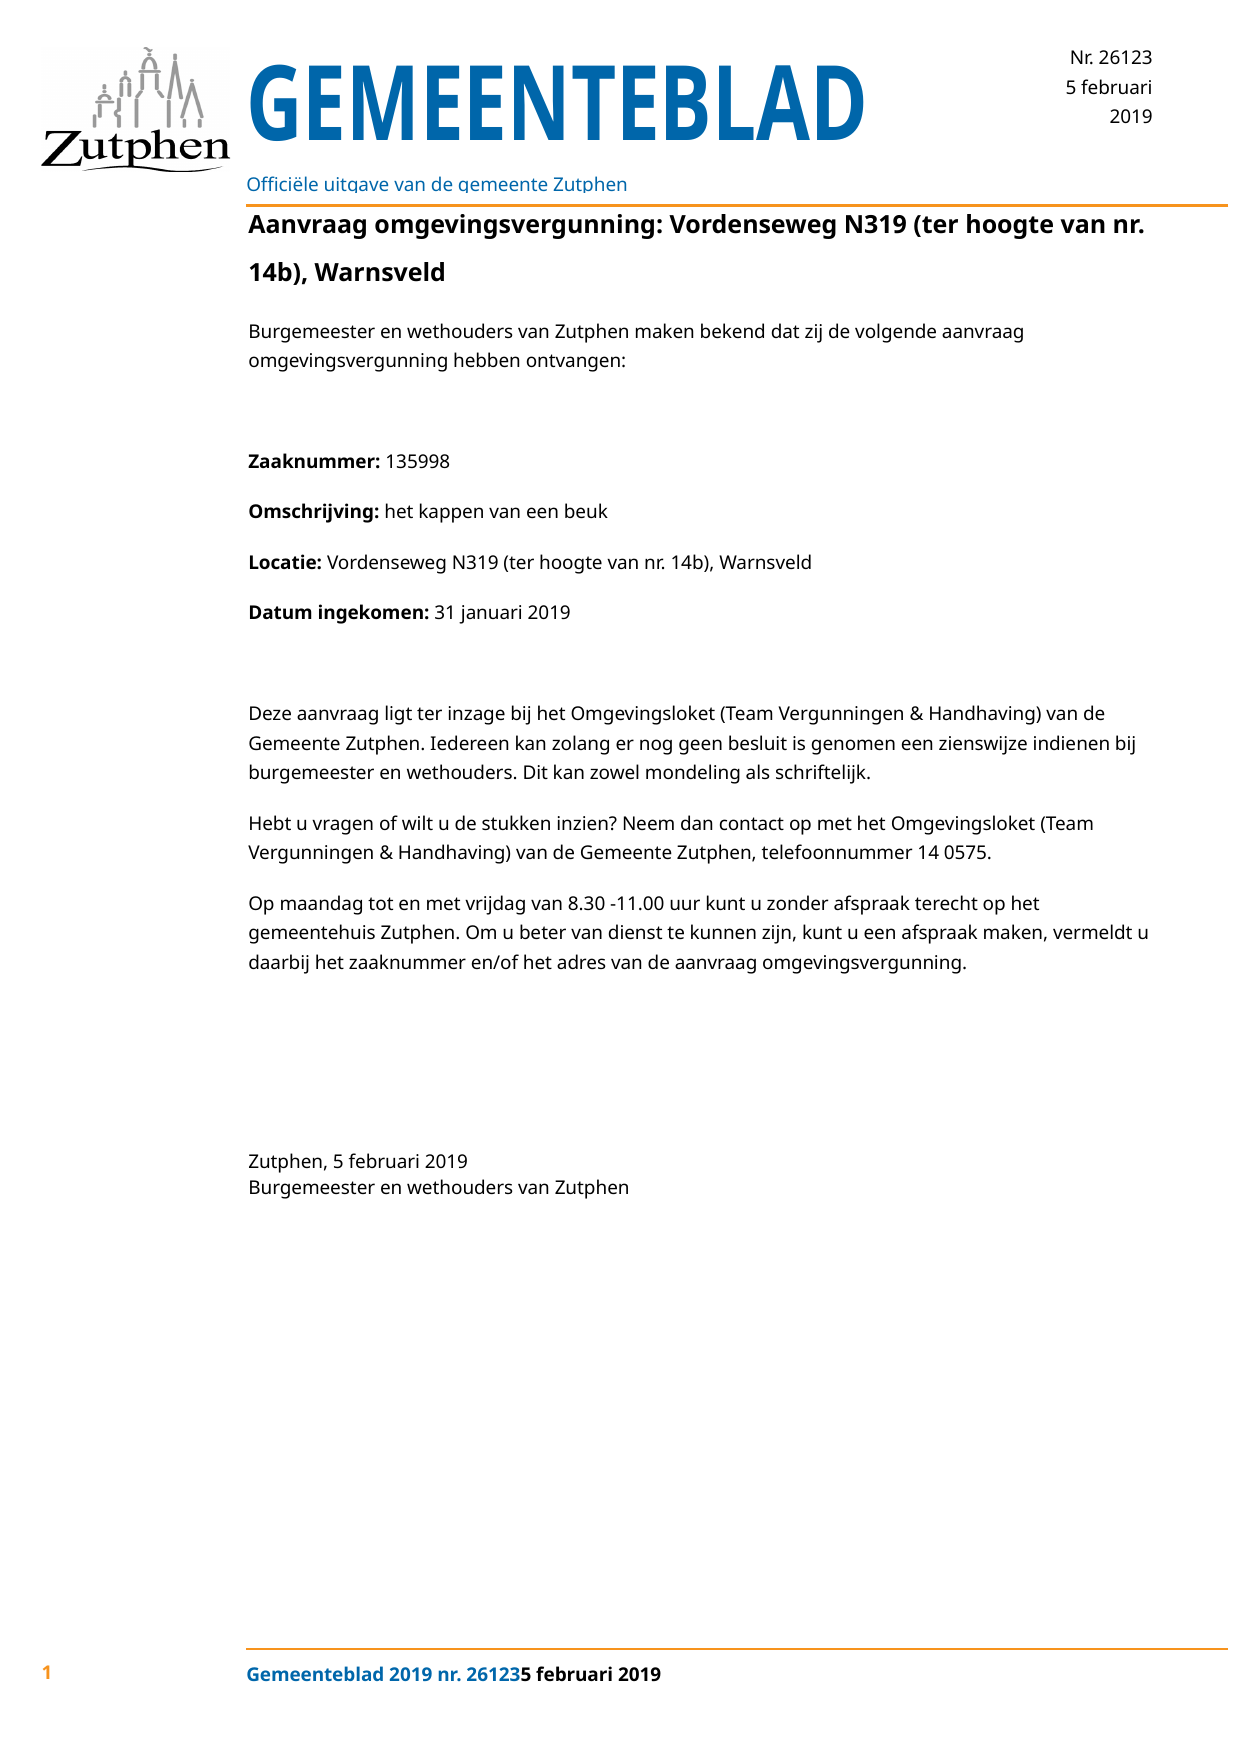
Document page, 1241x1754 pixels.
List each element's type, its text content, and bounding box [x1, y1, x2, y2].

text Zutphen, 5 februari 2019 [248, 1148, 1152, 1174]
text Op maandag tot en met vrijdag van 8.30 -11.00 uur kunt u zonder afspraak terecht op het gemeentehuis Zutphen. Om u beter van dienst te kunnen zijn, kunt u een afspraak maken, vermeldt u daarbij het zaaknummer en/of het adres van de aanvraag omgevingsvergunning. [248, 890, 1152, 975]
text Locatie: Vordenseweg N319 (ter hoogte van nr. 14b), Warnsveld [248, 549, 1152, 575]
text Deze aanvraag ligt ter inzage bij het Omgevingsloket (Team Vergunningen & Handhaving) van de Gemeente Zutphen. Iedereen kan zolang er nog geen besluit is genomen een zienswijze indienen bij burgemeester en wethouders. Dit kan zowel mondeling als schriftelijk. [248, 700, 1152, 785]
text Omschrijving: het kappen van een beuk [248, 499, 1152, 524]
picture [41, 47, 231, 172]
text Hebt u vragen of wilt u de stukken inzien? Neem dan contact op met het Omgevingsloket (Team Vergunningen & Handhaving) van de Gemeente Zutphen, telefoonnummer 14 0575. [248, 810, 1152, 865]
text Zaaknummer: 135998 [248, 448, 1152, 474]
text Burgemeester en wethouders van Zutphen maken bekend dat zij de volgende aanvraag omgevingsvergunning hebben ontvangen: [248, 318, 1152, 373]
text Burgemeester en wethouders van Zutphen [248, 1174, 1152, 1200]
text Aanvraag omgevingsvergunning: Vordenseweg N319 (ter hoogte van nr. 14b), Warnsveld [248, 207, 1152, 288]
text Datum ingekomen: 31 januari 2019 [248, 599, 1152, 625]
